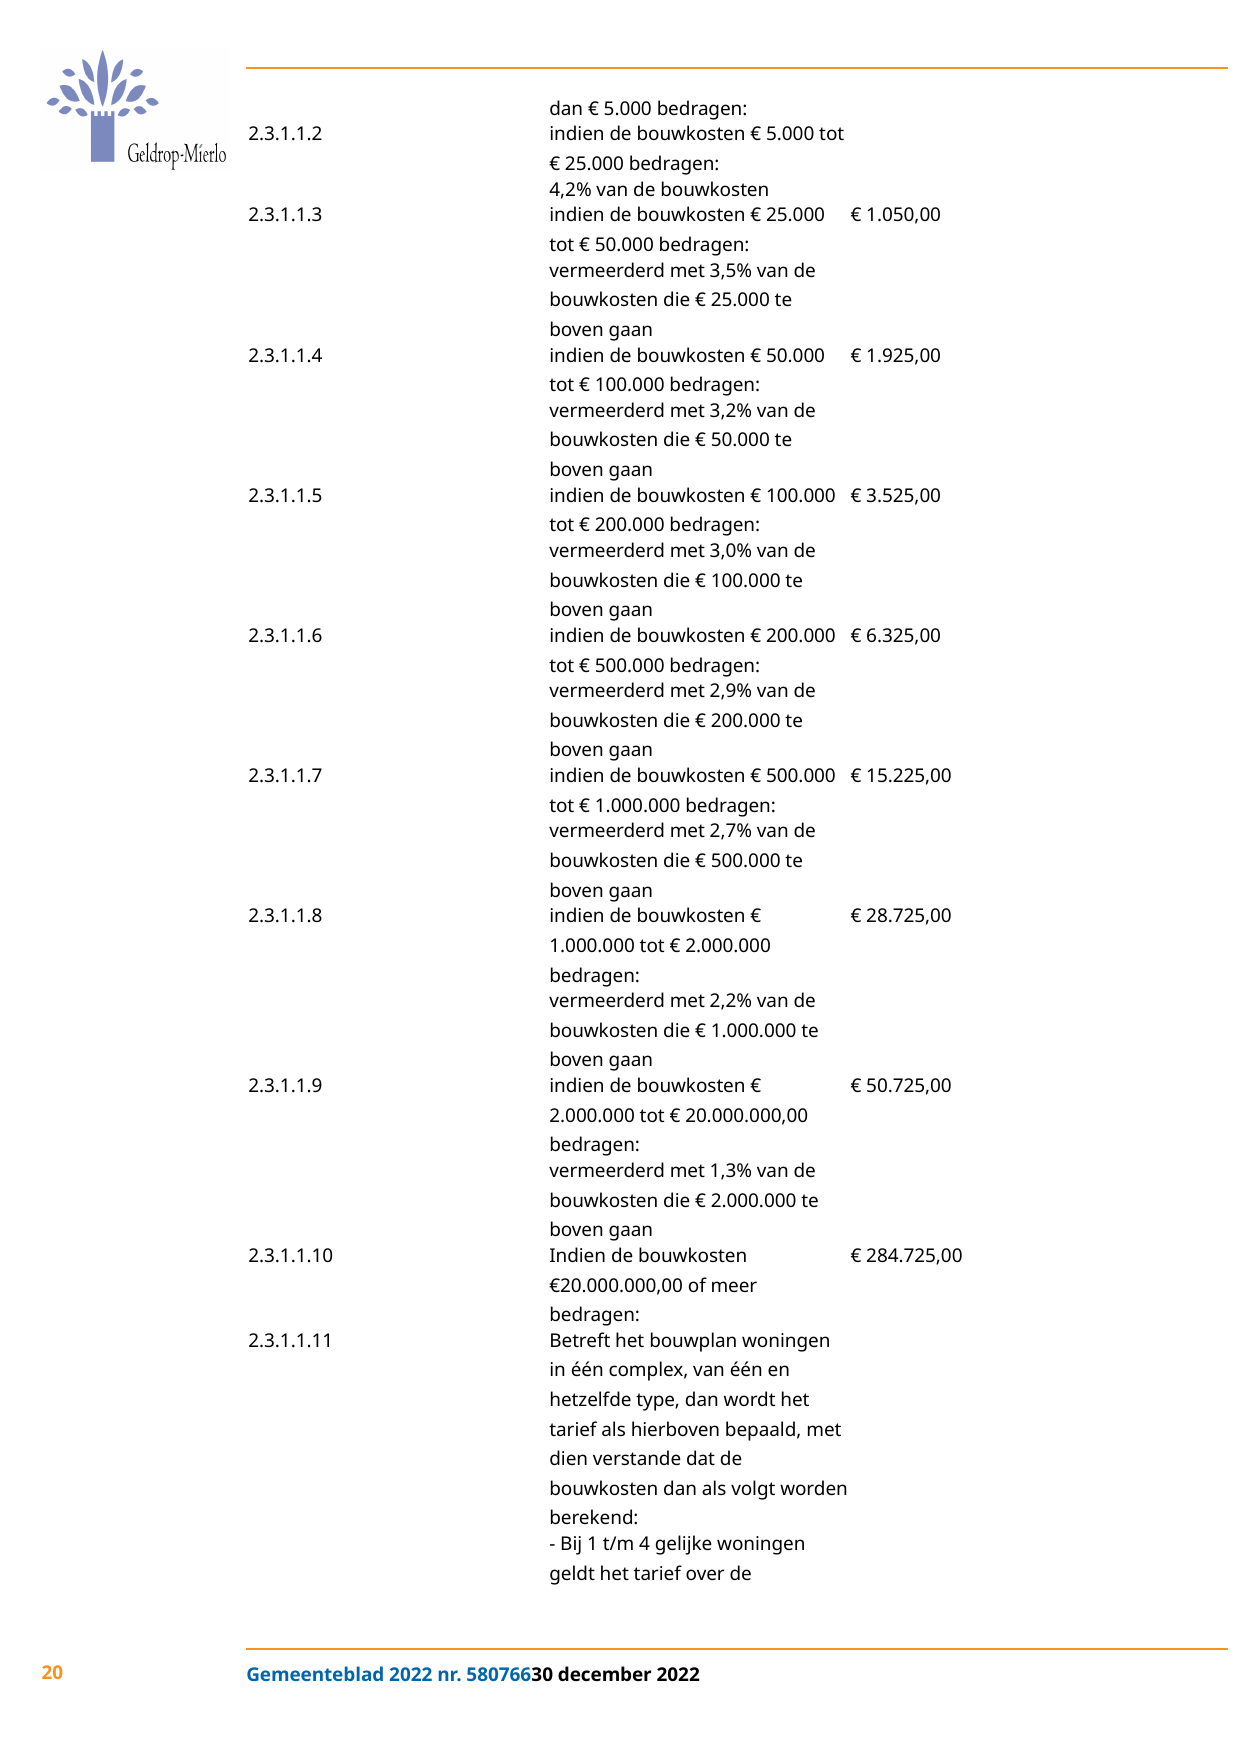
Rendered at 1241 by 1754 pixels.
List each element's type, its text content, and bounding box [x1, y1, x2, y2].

table_cell vermeerderd met 2,7% van de bouwkosten die € 500.000 te boven gaan [549, 818, 850, 903]
table_cell [850, 818, 1152, 903]
table_cell vermeerderd met 2,2% van de bouwkosten die € 1.000.000 te boven gaan [549, 988, 850, 1072]
table_cell 2.3.1.1.3 [248, 202, 549, 257]
table_cell € 6.325,00 [850, 622, 1152, 677]
table_cell vermeerderd met 3,2% van de bouwkosten die € 50.000 te boven gaan [549, 397, 850, 482]
table_cell Betreft het bouwplan woningen in één complex, van één en hetzelfde type, dan wordt het tarief als hierboven bepaald, met dien verstande dat de bouwkosten dan als volgt worden berekend: [549, 1327, 850, 1530]
table_cell vermeerderd met 2,9% van de bouwkosten die € 200.000 te boven gaan [549, 678, 850, 762]
table_cell indien de bouwkosten € 2.000.000 tot € 20.000.000,00 bedragen: [549, 1073, 850, 1157]
table_cell € 50.725,00 [850, 1073, 1152, 1157]
table_cell [850, 1327, 1152, 1530]
table_cell 2.3.1.1.4 [248, 342, 549, 397]
table_cell [850, 95, 1152, 121]
table_cell 2.3.1.1.9 [248, 1073, 549, 1157]
table_cell € 1.925,00 [850, 342, 1152, 397]
table_cell € 1.050,00 [850, 202, 1152, 257]
table_cell 2.3.1.1.6 [248, 622, 549, 677]
table_cell [850, 678, 1152, 762]
table_cell [248, 537, 549, 622]
table_cell € 3.525,00 [850, 482, 1152, 537]
table_cell [248, 1530, 549, 1586]
table_cell [850, 537, 1152, 622]
table_cell indien de bouwkosten € 200.000 tot € 500.000 bedragen: [549, 622, 850, 677]
table_cell [850, 1157, 1152, 1242]
table_cell 2.3.1.1.8 [248, 903, 549, 987]
table_cell [248, 176, 549, 202]
table_cell € 284.725,00 [850, 1242, 1152, 1327]
table_cell [850, 397, 1152, 482]
table_cell 2.3.1.1.2 [248, 121, 549, 176]
table_cell indien de bouwkosten € 1.000.000 tot € 2.000.000 bedragen: [549, 903, 850, 987]
table_cell vermeerderd met 3,0% van de bouwkosten die € 100.000 te boven gaan [549, 537, 850, 622]
table_cell [248, 1157, 549, 1242]
picture [41, 47, 231, 172]
table_cell 4,2% van de bouwkosten [549, 176, 850, 202]
table_cell [850, 176, 1152, 202]
table_cell [248, 818, 549, 903]
table_cell [850, 988, 1152, 1072]
table_cell indien de bouwkosten € 500.000 tot € 1.000.000 bedragen: [549, 763, 850, 818]
table_cell indien de bouwkosten € 25.000 tot € 50.000 bedragen: [549, 202, 850, 257]
table_cell € 15.225,00 [850, 763, 1152, 818]
table_cell [248, 397, 549, 482]
table_cell € 28.725,00 [850, 903, 1152, 987]
table_cell [248, 95, 549, 121]
table_cell dan € 5.000 bedragen: [549, 95, 850, 121]
table_cell - Bij 1 t/m 4 gelijke woningen geldt het tarief over de [549, 1530, 850, 1586]
table_cell [248, 257, 549, 342]
table_cell [850, 257, 1152, 342]
table_cell 2.3.1.1.7 [248, 763, 549, 818]
table_cell [248, 678, 549, 762]
table_cell 2.3.1.1.11 [248, 1327, 549, 1530]
table_cell [850, 121, 1152, 176]
table_cell vermeerderd met 3,5% van de bouwkosten die € 25.000 te boven gaan [549, 257, 850, 342]
table_cell indien de bouwkosten € 50.000 tot € 100.000 bedragen: [549, 342, 850, 397]
table_cell indien de bouwkosten € 5.000 tot € 25.000 bedragen: [549, 121, 850, 176]
table_cell indien de bouwkosten € 100.000 tot € 200.000 bedragen: [549, 482, 850, 537]
table_cell Indien de bouwkosten €20.000.000,00 of meer bedragen: [549, 1242, 850, 1327]
table_cell [248, 988, 549, 1072]
table_cell 2.3.1.1.10 [248, 1242, 549, 1327]
table_cell 2.3.1.1.5 [248, 482, 549, 537]
table_cell vermeerderd met 1,3% van de bouwkosten die € 2.000.000 te boven gaan [549, 1157, 850, 1242]
table_cell [850, 1530, 1152, 1586]
